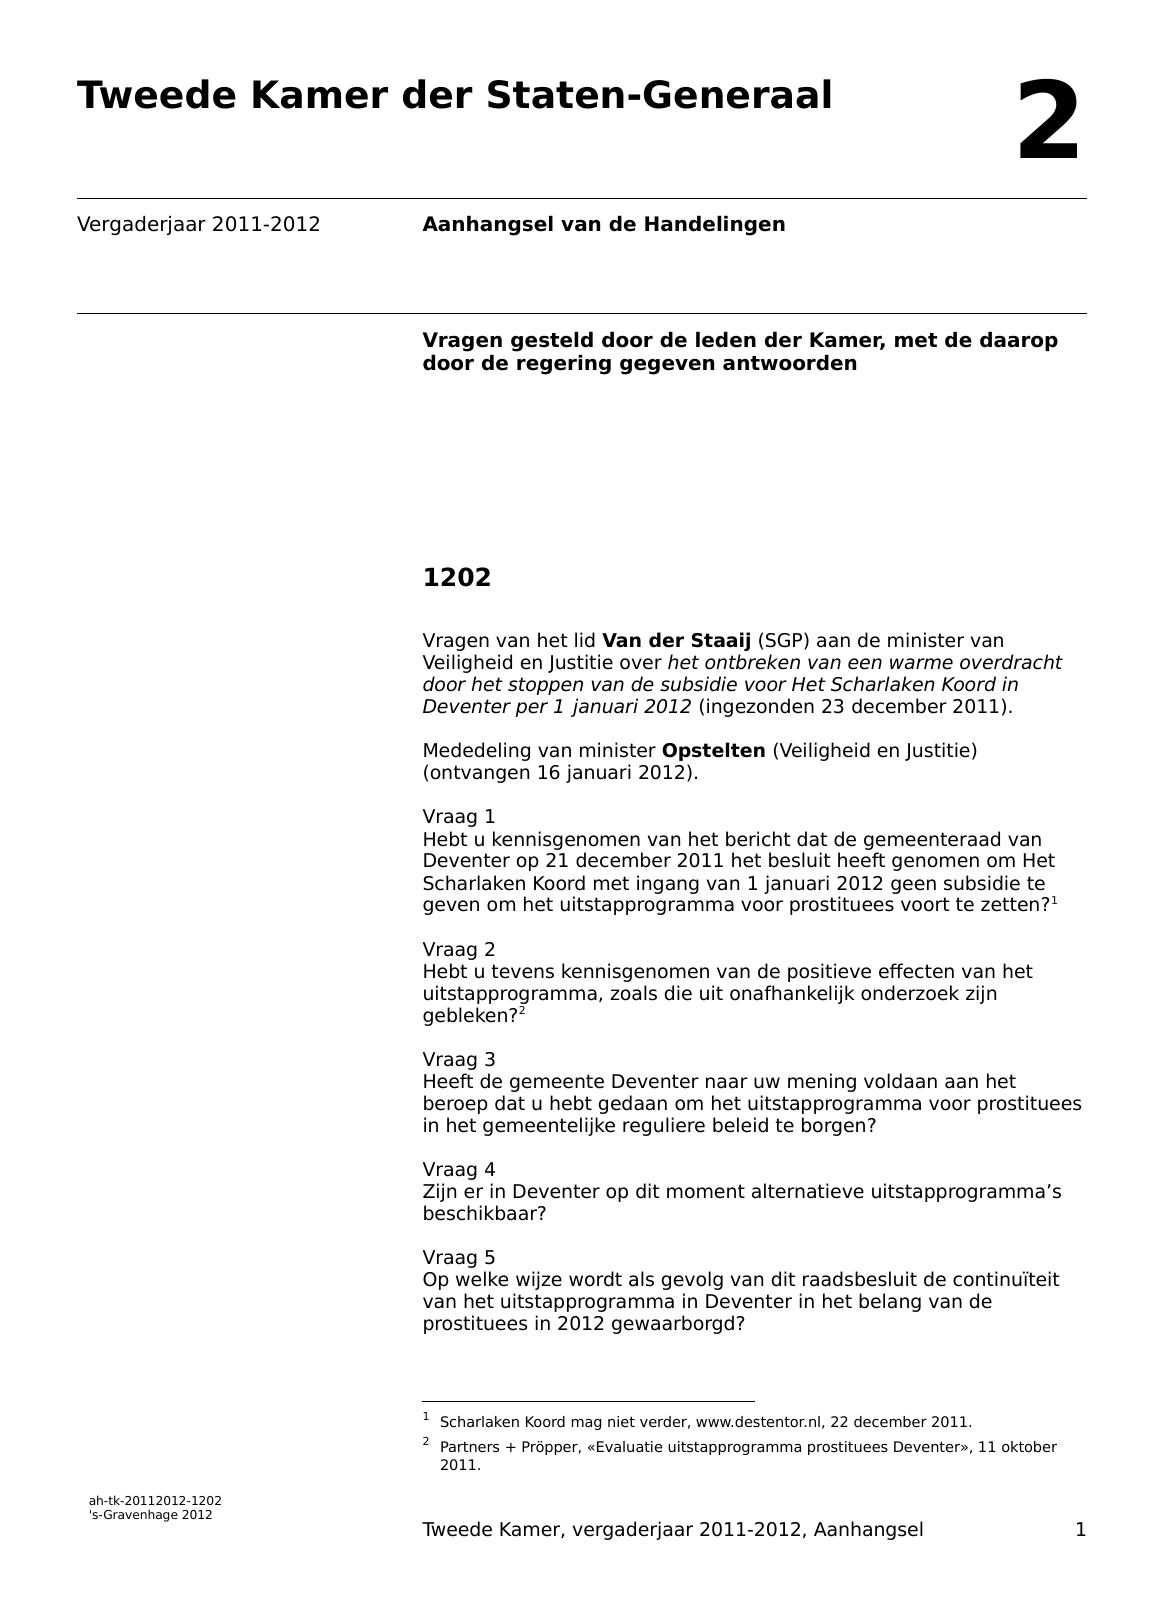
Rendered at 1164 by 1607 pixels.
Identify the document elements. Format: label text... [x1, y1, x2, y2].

table_header Tweede Kamer der Staten-Generaal [77, 59, 886, 198]
text Heeft de gemeente Deventer naar uw mening voldaan aan het beroep dat u hebt gedaan om het uitstapprogramma voor prostituees in het gemeentelijke reguliere beleid te borgen? [422, 1071, 1087, 1137]
text 's-Gravenhage 2012 [88, 1508, 323, 1522]
text ah-tk-20112012-1202 [88, 1494, 323, 1508]
text Vraag 5 [422, 1247, 1087, 1269]
text Vraag 4 [422, 1159, 1087, 1181]
table_header 2 [886, 59, 1087, 198]
table_cell Vergaderjaar 2011-2012 [77, 199, 422, 313]
text 1202 [422, 563, 1087, 592]
text Scharlaken Koord mag niet verder, www.destentor.nl, 22 december 2011. [422, 1410, 1087, 1432]
text Hebt u tevens kennisgenomen van de positieve effecten van het uitstapprogramma, zoals die uit onafhankelijk onderzoek zijn gebleken? [422, 961, 1087, 1026]
text Vraag 1 [422, 806, 1087, 828]
text Vraag 2 [422, 938, 1087, 961]
text Mededeling van minister Opstelten (Veiligheid en Justitie) (ontvangen 16 januari 2012). [422, 740, 1087, 784]
text Hebt u kennisgenomen van het bericht dat de gemeenteraad van Deventer op 21 december 2011 het besluit heeft genomen om Het Scharlaken Koord met ingang van 1 januari 2012 geen subsidie te geven om het uitstapprogramma voor prostituees voort te zetten? [422, 828, 1087, 916]
table_cell [77, 314, 422, 375]
text Partners + Pröpper, «Evaluatie uitstapprogramma prostituees Deventer», 11 oktober 2011. [422, 1435, 1087, 1474]
text Zijn er in Deventer op dit moment alternatieve uitstapprogramma’s beschikbaar? [422, 1181, 1087, 1225]
text Op welke wijze wordt als gevolg van dit raadsbesluit de continuïteit van het uitstapprogramma in Deventer in het belang van de prostituees in 2012 gewaarborgd? [422, 1269, 1087, 1335]
table_cell Aanhangsel van de Handelingen [422, 199, 1087, 313]
text Vraag 3 [422, 1049, 1087, 1071]
text Vragen van het lid Van der Staaij (SGP) aan de minister van Veiligheid en Justitie over het ontbreken van een warme overdracht door het stoppen van de subsidie voor Het Scharlaken Koord in Deventer per 1 januari 2012 (ingezonden 23 december 2011). [422, 630, 1087, 718]
table_cell Vragen gesteld door de leden der Kamer, met de daarop door de regering gegeven antwoorden [422, 314, 1087, 375]
